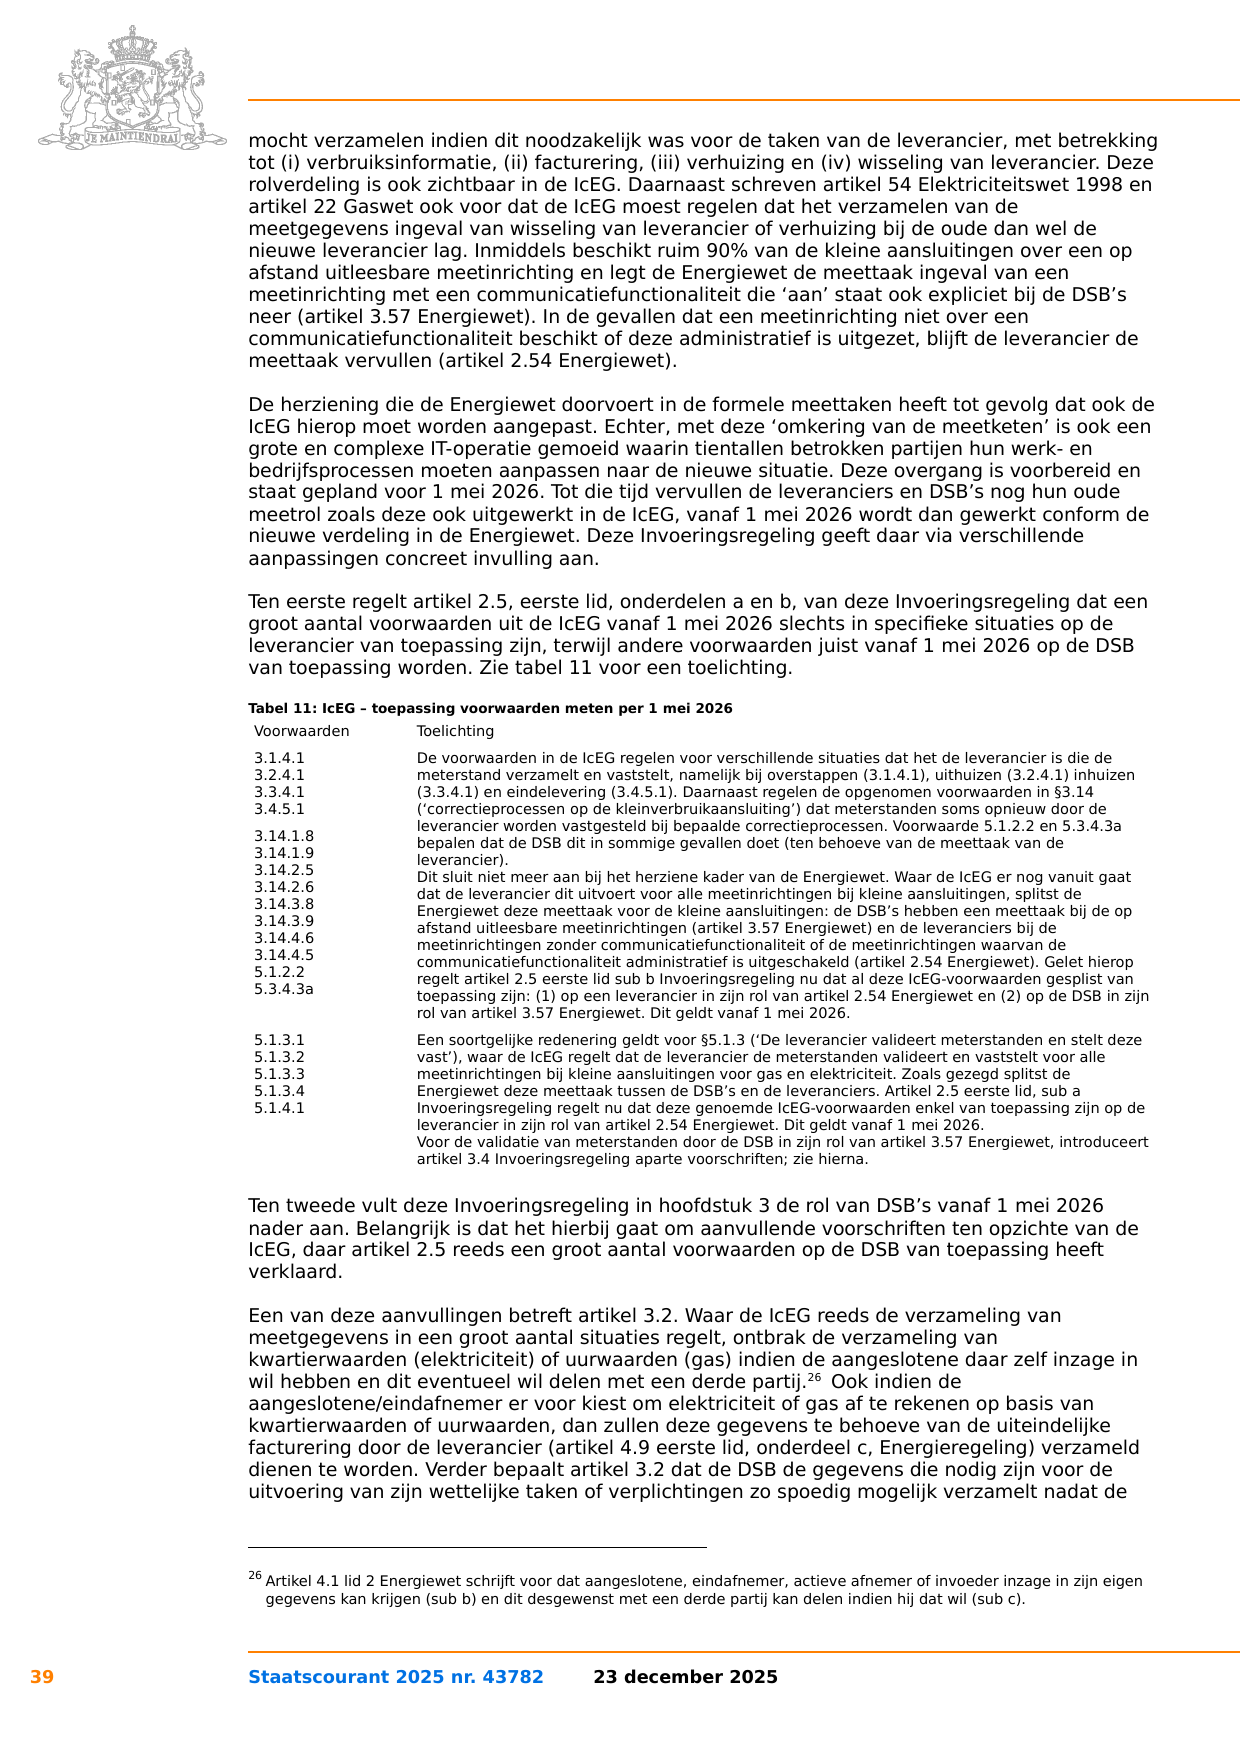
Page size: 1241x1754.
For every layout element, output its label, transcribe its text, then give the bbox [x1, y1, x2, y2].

table_cell Toelichting [411, 718, 1163, 744]
table_header Tabel 11: IcEG – toepassing voorwaarden meten per 1 mei 2026 [248, 701, 1163, 717]
table_cell De voorwaarden in de IcEG regelen voor verschillende situaties dat het de leverancier is die de meterstand verzamelt en vaststelt, namelijk bij overstappen (3.1.4.1), uithuizen (3.2.4.1) inhuizen (3.3.4.1) en eindelevering (3.4.5.1). Daarnaast regelen de opgenomen voorwaarden in §3.14 (‘correctieprocessen op de kleinverbruikaansluiting’) dat meterstanden soms opnieuw door de leverancier worden vastgesteld bij bepaalde correctieprocessen. Voorwaarde 5.1.2.2 en 5.3.4.3a bepalen dat de DSB dit in sommige gevallen doet (ten behoeve van de meettaak van de leverancier). Dit sluit niet meer aan bij het herziene kader van de Energiewet. Waar de IcEG er nog vanuit gaat dat de leverancier dit uitvoert voor alle meetinrichtingen bij kleine aansluitingen, splitst de Energiewet deze meettaak voor de kleine aansluitingen: de DSB’s hebben een meettaak bij de op afstand uitleesbare meetinrichtingen (artikel 3.57 Energiewet) en de leveranciers bij de meetinrichtingen zonder communicatiefunctionaliteit of de meetinrichtingen waarvan de communicatiefunctionaliteit administratief is uitgeschakeld (artikel 2.54 Energiewet). Gelet hierop regelt artikel 2.5 eerste lid sub b Invoeringsregeling nu dat al deze IcEG-voorwaarden gesplist van toepassing zijn: (1) op een leverancier in zijn rol van artikel 2.54 Energiewet en (2) op de DSB in zijn rol van artikel 3.57 Energiewet. Dit geldt vanaf 1 mei 2026. [411, 745, 1163, 1026]
table_cell 3.14.1.8 3.14.1.9 3.14.2.5 3.14.2.6 3.14.3.8 3.14.3.9 3.14.4.6 3.14.4.5 5.1.2.2 5.3.4.3a [249, 824, 410, 1026]
text Ten eerste regelt artikel 2.5, eerste lid, onderdelen a en b, van deze Invoeringsregeling dat een groot aantal voorwaarden uit de IcEG vanaf 1 mei 2026 slechts in specifieke situaties op de leverancier van toepassing zijn, terwijl andere voorwaarden juist vanaf 1 mei 2026 op de DSB van toepassing worden. Zie tabel 11 voor een toelichting. [248, 591, 1163, 679]
table_cell Voorwaarden [249, 718, 410, 744]
table_cell Een soortgelijke redenering geldt voor §5.1.3 (‘De leverancier valideert meterstanden en stelt deze vast’), waar de IcEG regelt dat de leverancier de meterstanden valideert en vaststelt voor alle meetinrichtingen bij kleine aansluitingen voor gas en elektriciteit. Zoals gezegd splitst de Energiewet deze meettaak tussen de DSB’s en de leveranciers. Artikel 2.5 eerste lid, sub a Invoeringsregeling regelt nu dat deze genoemde IcEG-voorwaarden enkel van toepassing zijn op de leverancier in zijn rol van artikel 2.54 Energiewet. Dit geldt vanaf 1 mei 2026. Voor de validatie van meterstanden door de DSB in zijn rol van artikel 3.57 Energiewet, introduceert artikel 3.4 Invoeringsregeling aparte voorschriften; zie hierna. [411, 1027, 1163, 1172]
text Ten tweede vult deze Invoeringsregeling in hoofdstuk 3 de rol van DSB’s vanaf 1 mei 2026 nader aan. Belangrijk is dat het hierbij gaat om aanvullende voorschriften ten opzichte van de IcEG, daar artikel 2.5 reeds een groot aantal voorwaarden op de DSB van toepassing heeft verklaard. [248, 1195, 1163, 1283]
table_cell 3.1.4.1 3.2.4.1 3.3.4.1 3.4.5.1 [249, 745, 410, 822]
picture [38, 25, 227, 150]
text mocht verzamelen indien dit noodzakelijk was voor de taken van de leverancier, met betrekking tot (i) verbruiksinformatie, (ii) facturering, (iii) verhuizing en (iv) wisseling van leverancier. Deze rolverdeling is ook zichtbaar in de IcEG. Daarnaast schreven artikel 54 Elektriciteitswet 1998 en artikel 22 Gaswet ook voor dat de IcEG moest regelen dat het verzamelen van de meetgegevens ingeval van wisseling van leverancier of verhuizing bij de oude dan wel de nieuwe leverancier lag. Inmiddels beschikt ruim 90% van de kleine aansluitingen over een op afstand uitleesbare meetinrichting en legt de Energiewet de meettaak ingeval van een meetinrichting met een communicatiefunctionaliteit die ‘aan’ staat ook expliciet bij de DSB’s neer (artikel 3.57 Energiewet). In de gevallen dat een meetinrichting niet over een communicatiefunctionaliteit beschikt of deze administratief is uitgezet, blijft de leverancier de meettaak vervullen (artikel 2.54 Energiewet). [248, 130, 1163, 372]
text Artikel 4.1 lid 2 Energiewet schrijft voor dat aangeslotene, eindafnemer, actieve afnemer of invoeder inzage in zijn eigen gegevens kan krijgen (sub b) en dit desgewenst met een derde partij kan delen indien hij dat wil (sub c). [248, 1569, 1163, 1608]
text Een van deze aanvullingen betreft artikel 3.2. Waar de IcEG reeds de verzameling van meetgegevens in een groot aantal situaties regelt, ontbrak de verzameling van kwartierwaarden (elektriciteit) of uurwaarden (gas) indien de aangeslotene daar zelf inzage in wil hebben en dit eventueel wil delen met een derde partij. Ook indien de aangeslotene/eindafnemer er voor kiest om elektriciteit of gas af te rekenen op basis van kwartierwaarden of uurwaarden, dan zullen deze gegevens te behoeve van de uiteindelijke facturering door de leverancier (artikel 4.9 eerste lid, onderdeel c, Energieregeling) verzameld dienen te worden. Verder bepaalt artikel 3.2 dat de DSB de gegevens die nodig zijn voor de uitvoering van zijn wettelijke taken of verplichtingen zo spoedig mogelijk verzamelt nadat de [248, 1305, 1163, 1503]
text De herziening die de Energiewet doorvoert in de formele meettaken heeft tot gevolg dat ook de IcEG hierop moet worden aangepast. Echter, met deze ‘omkering van de meetketen’ is ook een grote en complexe IT-operatie gemoeid waarin tientallen betrokken partijen hun werk- en bedrijfsprocessen moeten aanpassen naar de nieuwe situatie. Deze overgang is voorbereid en staat gepland voor 1 mei 2026. Tot die tijd vervullen de leveranciers en DSB’s nog hun oude meetrol zoals deze ook uitgewerkt in de IcEG, vanaf 1 mei 2026 wordt dan gewerkt conform de nieuwe verdeling in de Energiewet. Deze Invoeringsregeling geeft daar via verschillende aanpassingen concreet invulling aan. [248, 393, 1163, 569]
table_cell 5.1.3.1 5.1.3.2 5.1.3.3 5.1.3.4 5.1.4.1 [249, 1027, 410, 1172]
